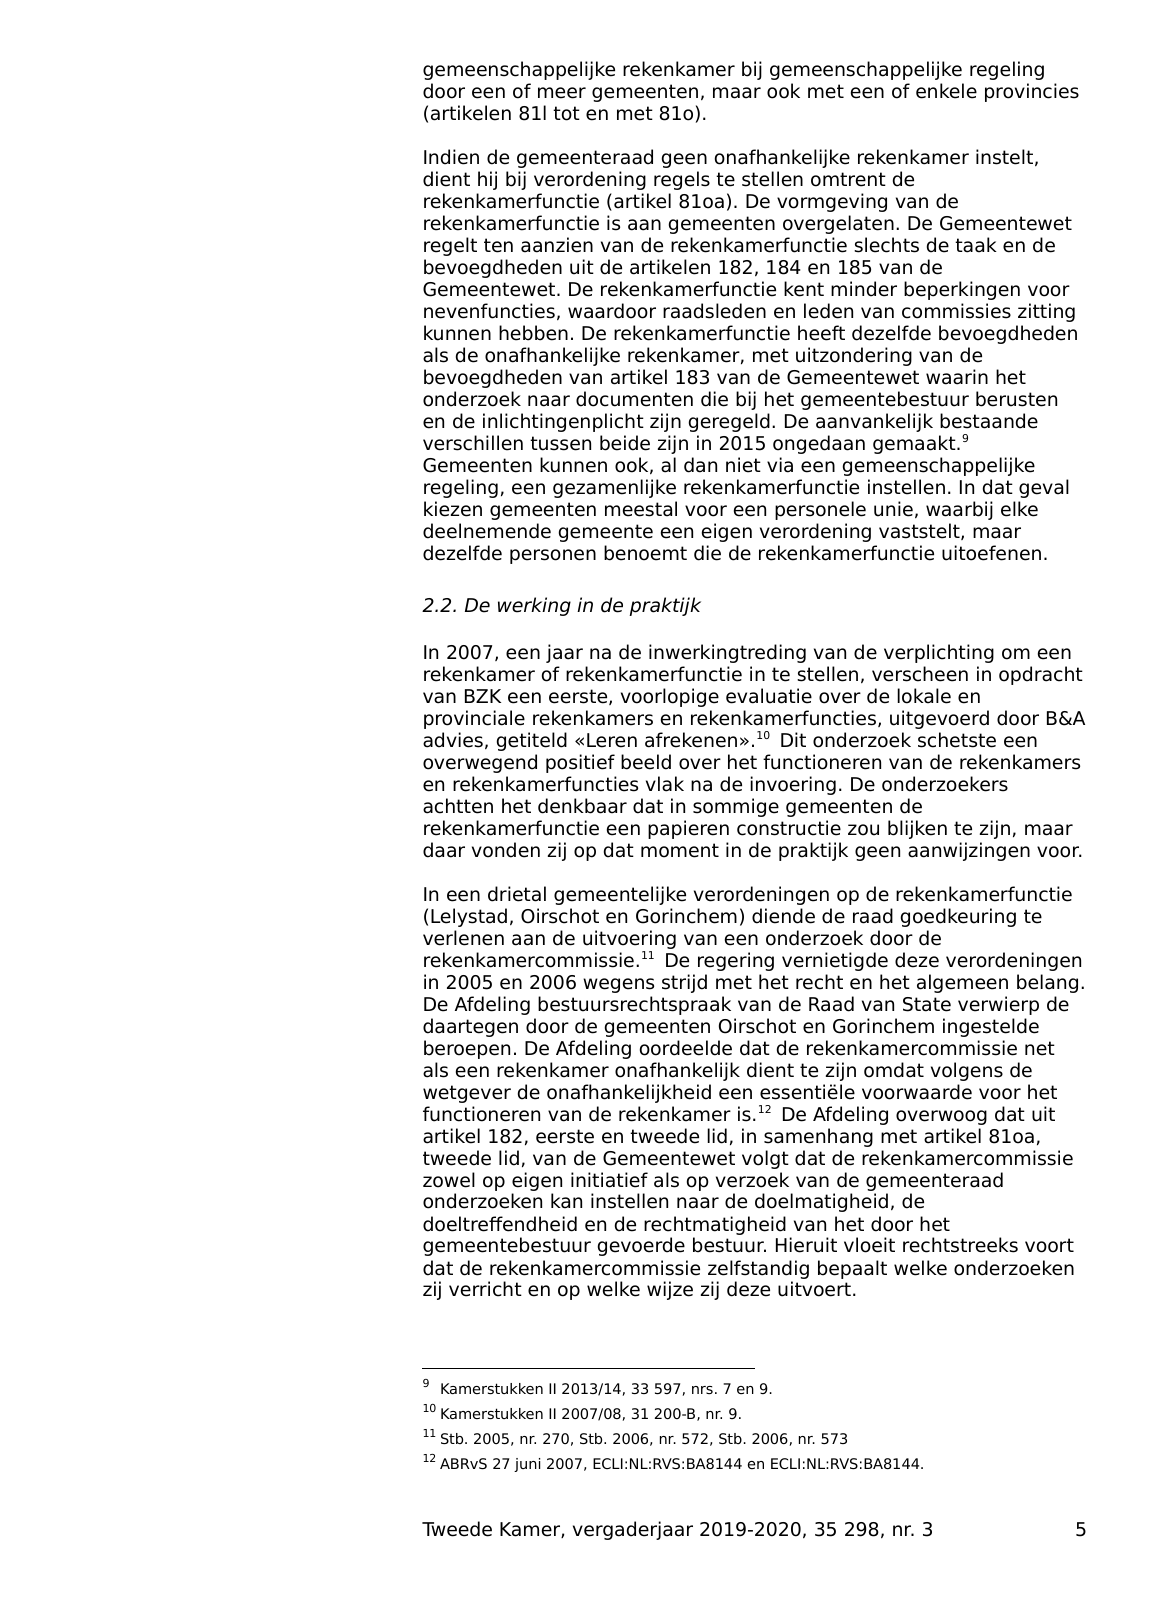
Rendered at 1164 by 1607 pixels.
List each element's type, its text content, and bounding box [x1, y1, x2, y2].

text In 2007, een jaar na de inwerkingtreding van de verplichting om een rekenkamer of rekenkamerfunctie in te stellen, verscheen in opdracht van BZK een eerste, voorlopige evaluatie over de lokale en provinciale rekenkamers en rekenkamerfuncties, uitgevoerd door B&A advies, getiteld «Leren afrekenen». Dit onderzoek schetste een overwegend positief beeld over het functioneren van de rekenkamers en rekenkamerfuncties vlak na de invoering. De onderzoekers achtten het denkbaar dat in sommige gemeenten de rekenkamerfunctie een papieren constructie zou blijken te zijn, maar daar vonden zij op dat moment in de praktijk geen aanwijzingen voor. [422, 642, 1087, 862]
text Kamerstukken II 2007/08, 31 200-B, nr. 9. [422, 1402, 1087, 1424]
text Indien de gemeenteraad geen onafhankelijke rekenkamer instelt, dient hij bij verordening regels te stellen omtrent de rekenkamerfunctie (artikel 81oa). De vormgeving van de rekenkamerfunctie is aan gemeenten overgelaten. De Gemeentewet regelt ten aanzien van de rekenkamerfunctie slechts de taak en de bevoegdheden uit de artikelen 182, 184 en 185 van de Gemeentewet. De rekenkamerfunctie kent minder beperkingen voor nevenfuncties, waardoor raadsleden en leden van commissies zitting kunnen hebben. De rekenkamerfunctie heeft dezelfde bevoegdheden als de onafhankelijke rekenkamer, met uitzondering van de bevoegdheden van artikel 183 van de Gemeentewet waarin het onderzoek naar documenten die bij het gemeentebestuur berusten en de inlichtingenplicht zijn geregeld. De aanvankelijk bestaande verschillen tussen beide zijn in 2015 ongedaan gemaakt. Gemeenten kunnen ook, al dan niet via een gemeenschappelijke regeling, een gezamenlijke rekenkamerfunctie instellen. In dat geval kiezen gemeenten meestal voor een personele unie, waarbij elke deelnemende gemeente een eigen verordening vaststelt, maar dezelfde personen benoemt die de rekenkamerfunctie uitoefenen. [422, 147, 1087, 565]
text Stb. 2005, nr. 270, Stb. 2006, nr. 572, Stb. 2006, nr. 573 [422, 1427, 1087, 1449]
text Kamerstukken II 2013/14, 33 597, nrs. 7 en 9. [422, 1377, 1087, 1399]
text In een drietal gemeentelijke verordeningen op de rekenkamerfunctie (Lelystad, Oirschot en Gorinchem) diende de raad goedkeuring te verlenen aan de uitvoering van een onderzoek door de rekenkamercommissie. De regering vernietigde deze verordeningen in 2005 en 2006 wegens strijd met het recht en het algemeen belang. De Afdeling bestuursrechtspraak van de Raad van State verwierp de daartegen door de gemeenten Oirschot en Gorinchem ingestelde beroepen. De Afdeling oordeelde dat de rekenkamercommissie net als een rekenkamer onafhankelijk dient te zijn omdat volgens de wetgever de onafhankelijkheid een essentiële voorwaarde voor het functioneren van de rekenkamer is. De Afdeling overwoog dat uit artikel 182, eerste en tweede lid, in samenhang met artikel 81oa, tweede lid, van de Gemeentewet volgt dat de rekenkamercommissie zowel op eigen initiatief als op verzoek van de gemeenteraad onderzoeken kan instellen naar de doelmatigheid, de doeltreffendheid en de rechtmatigheid van het door het gemeentebestuur gevoerde bestuur. Hieruit vloeit rechtstreeks voort dat de rekenkamercommissie zelfstandig bepaalt welke onderzoeken zij verricht en op welke wijze zij deze uitvoert. [422, 884, 1087, 1301]
subtitle 2.2. De werking in de praktijk [422, 595, 1087, 617]
text ABRvS 27 juni 2007, ECLI:NL:RVS:BA8144 en ECLI:NL:RVS:BA8144. [422, 1452, 1087, 1474]
text gemeenschappelijke rekenkamer bij gemeenschappelijke regeling door een of meer gemeenten, maar ook met een of enkele provincies (artikelen 81l tot en met 81o). [422, 59, 1087, 125]
